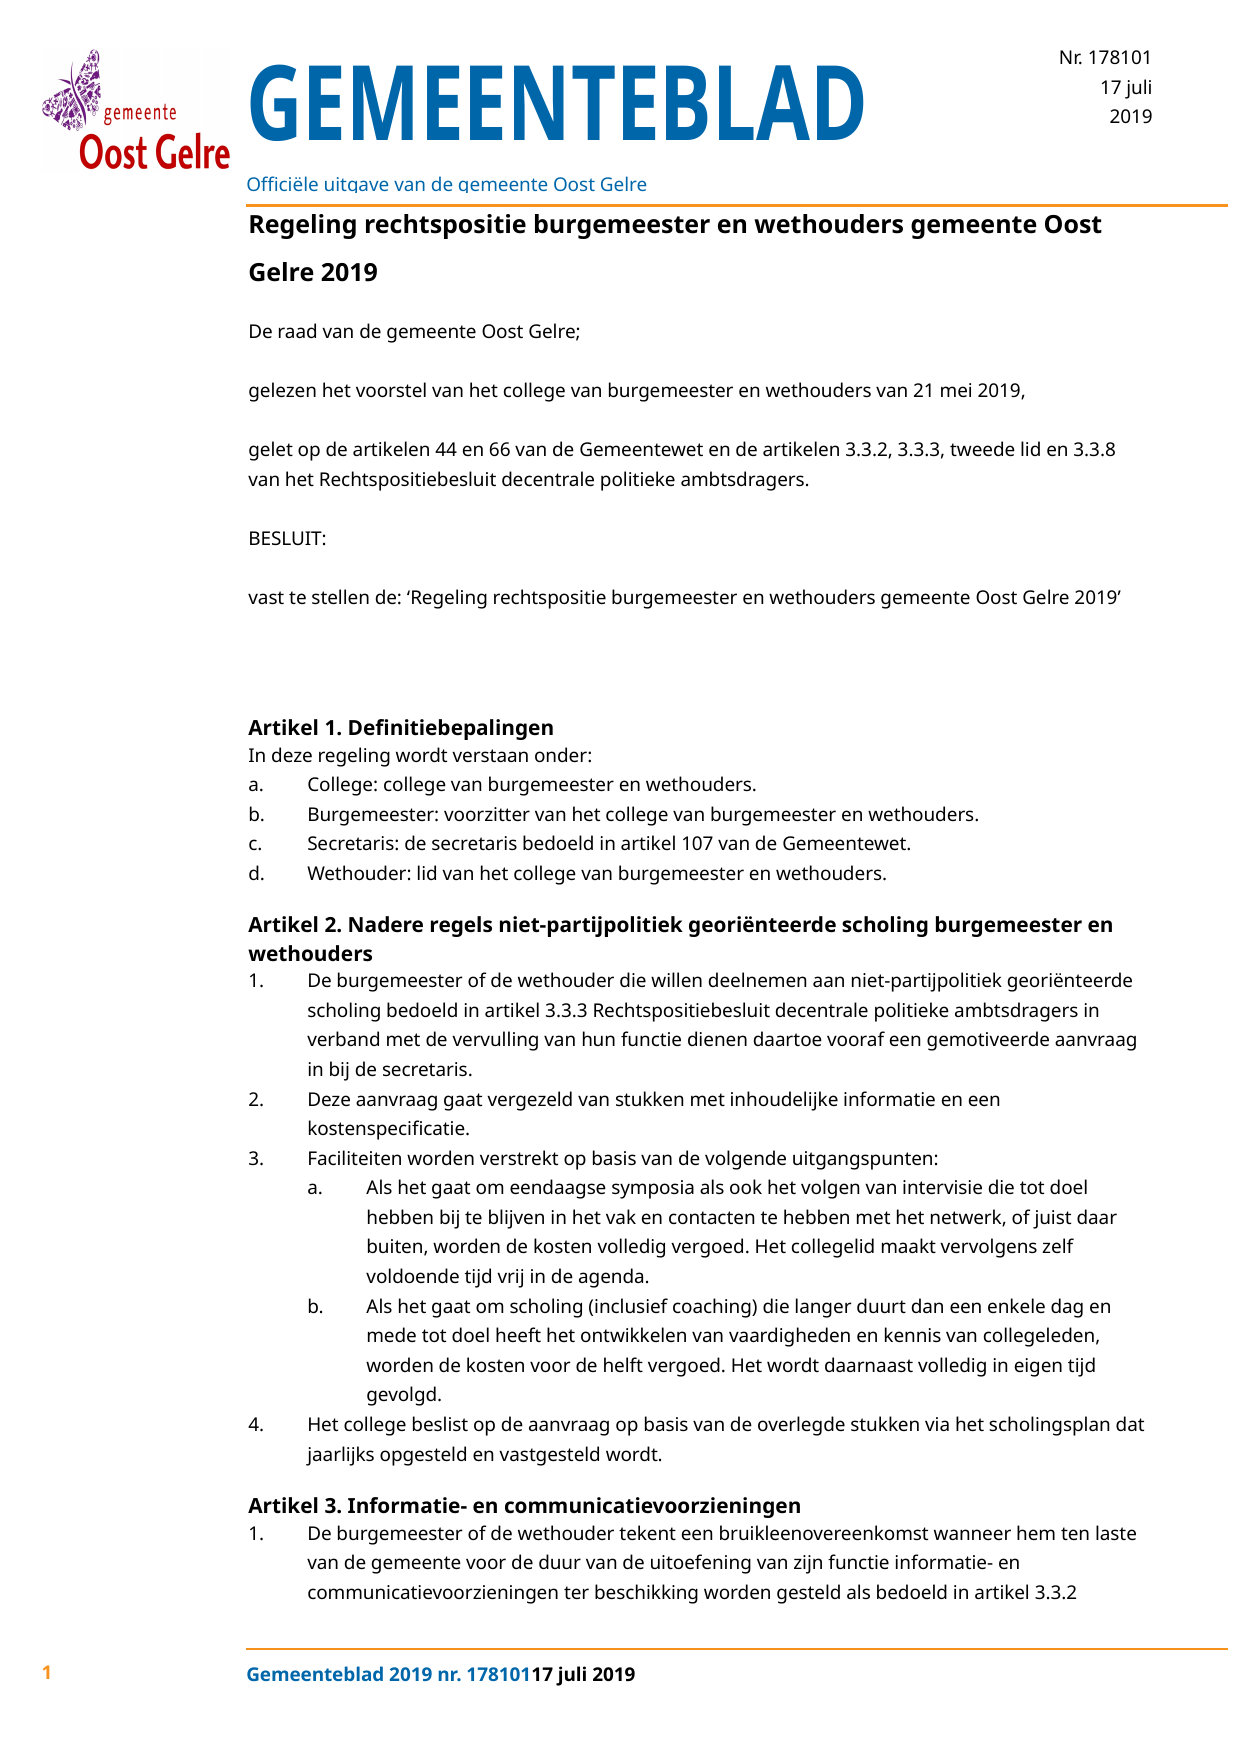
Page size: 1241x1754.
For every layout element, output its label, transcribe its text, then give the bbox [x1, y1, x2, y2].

text gelet op de artikelen 44 en 66 van de Gemeentewet en de artikelen 3.3.2, 3.3.3, tweede lid en 3.3.8 van het Rechtspositiebesluit decentrale politieke ambtsdragers. [248, 436, 1152, 492]
text Artikel 2. Nadere regels niet-partijpolitiek georiënteerde scholing burgemeester en wethouders [248, 911, 1152, 967]
list Secretaris: de secretaris bedoeld in artikel 107 van de Gemeentewet. [248, 831, 1152, 856]
list Het college beslist op de aanvraag op basis van de overlegde stukken via het scholingsplan dat jaarlijks opgesteld en vastgesteld wordt. [248, 1411, 1152, 1467]
text gelezen het voorstel van het college van burgemeester en wethouders van 21 mei 2019, [248, 377, 1152, 403]
list Faciliteiten worden verstrekt op basis van de volgende uitgangspunten: [248, 1145, 1152, 1171]
text Artikel 3. Informatie- en communicatievoorzieningen [248, 1491, 1152, 1520]
list Burgemeester: voorzitter van het college van burgemeester en wethouders. [248, 801, 1152, 827]
list Als het gaat om scholing (inclusief coaching) die langer duurt dan een enkele dag en mede tot doel heeft het ontwikkelen van vaardigheden en kennis van collegeleden, worden de kosten voor de helft vergoed. Het wordt daarnaast volledig in eigen tijd gevolgd. [307, 1293, 1152, 1407]
list Deze aanvraag gaat vergezeld van stukken met inhoudelijke informatie en een kostenspecificatie. [248, 1086, 1152, 1141]
text vast te stellen de: ‘Regeling rechtspositie burgemeester en wethouders gemeente Oost Gelre 2019’ [248, 584, 1152, 610]
picture [41, 47, 231, 172]
list De burgemeester of de wethouder tekent een bruikleenovereenkomst wanneer hem ten laste van de gemeente voor de duur van de uitoefening van zijn functie informatie- en communicatievoorzieningen ter beschikking worden gesteld als bedoeld in artikel 3.3.2 [248, 1520, 1152, 1604]
text Artikel 1. Definitiebepalingen [248, 713, 1152, 742]
list College: college van burgemeester en wethouders. [248, 771, 1152, 797]
list Wethouder: lid van het college van burgemeester en wethouders. [248, 860, 1152, 886]
text De raad van de gemeente Oost Gelre; [248, 318, 1152, 344]
text In deze regeling wordt verstaan onder: [248, 742, 1152, 768]
text BESLUIT: [248, 525, 1152, 551]
text Regeling rechtspositie burgemeester en wethouders gemeente Oost Gelre 2019 [248, 207, 1152, 288]
list Als het gaat om eendaagse symposia als ook het volgen van intervisie die tot doel hebben bij te blijven in het vak en contacten te hebben met het netwerk, of juist daar buiten, worden de kosten volledig vergoed. Het collegelid maakt vervolgens zelf voldoende tijd vrij in de agenda. [307, 1174, 1152, 1289]
list De burgemeester of de wethouder die willen deelnemen aan niet-partijpolitiek georiënteerde scholing bedoeld in artikel 3.3.3 Rechtspositiebesluit decentrale politieke ambtsdragers in verband met de vervulling van hun functie dienen daartoe vooraf een gemotiveerde aanvraag in bij de secretaris. [248, 967, 1152, 1082]
